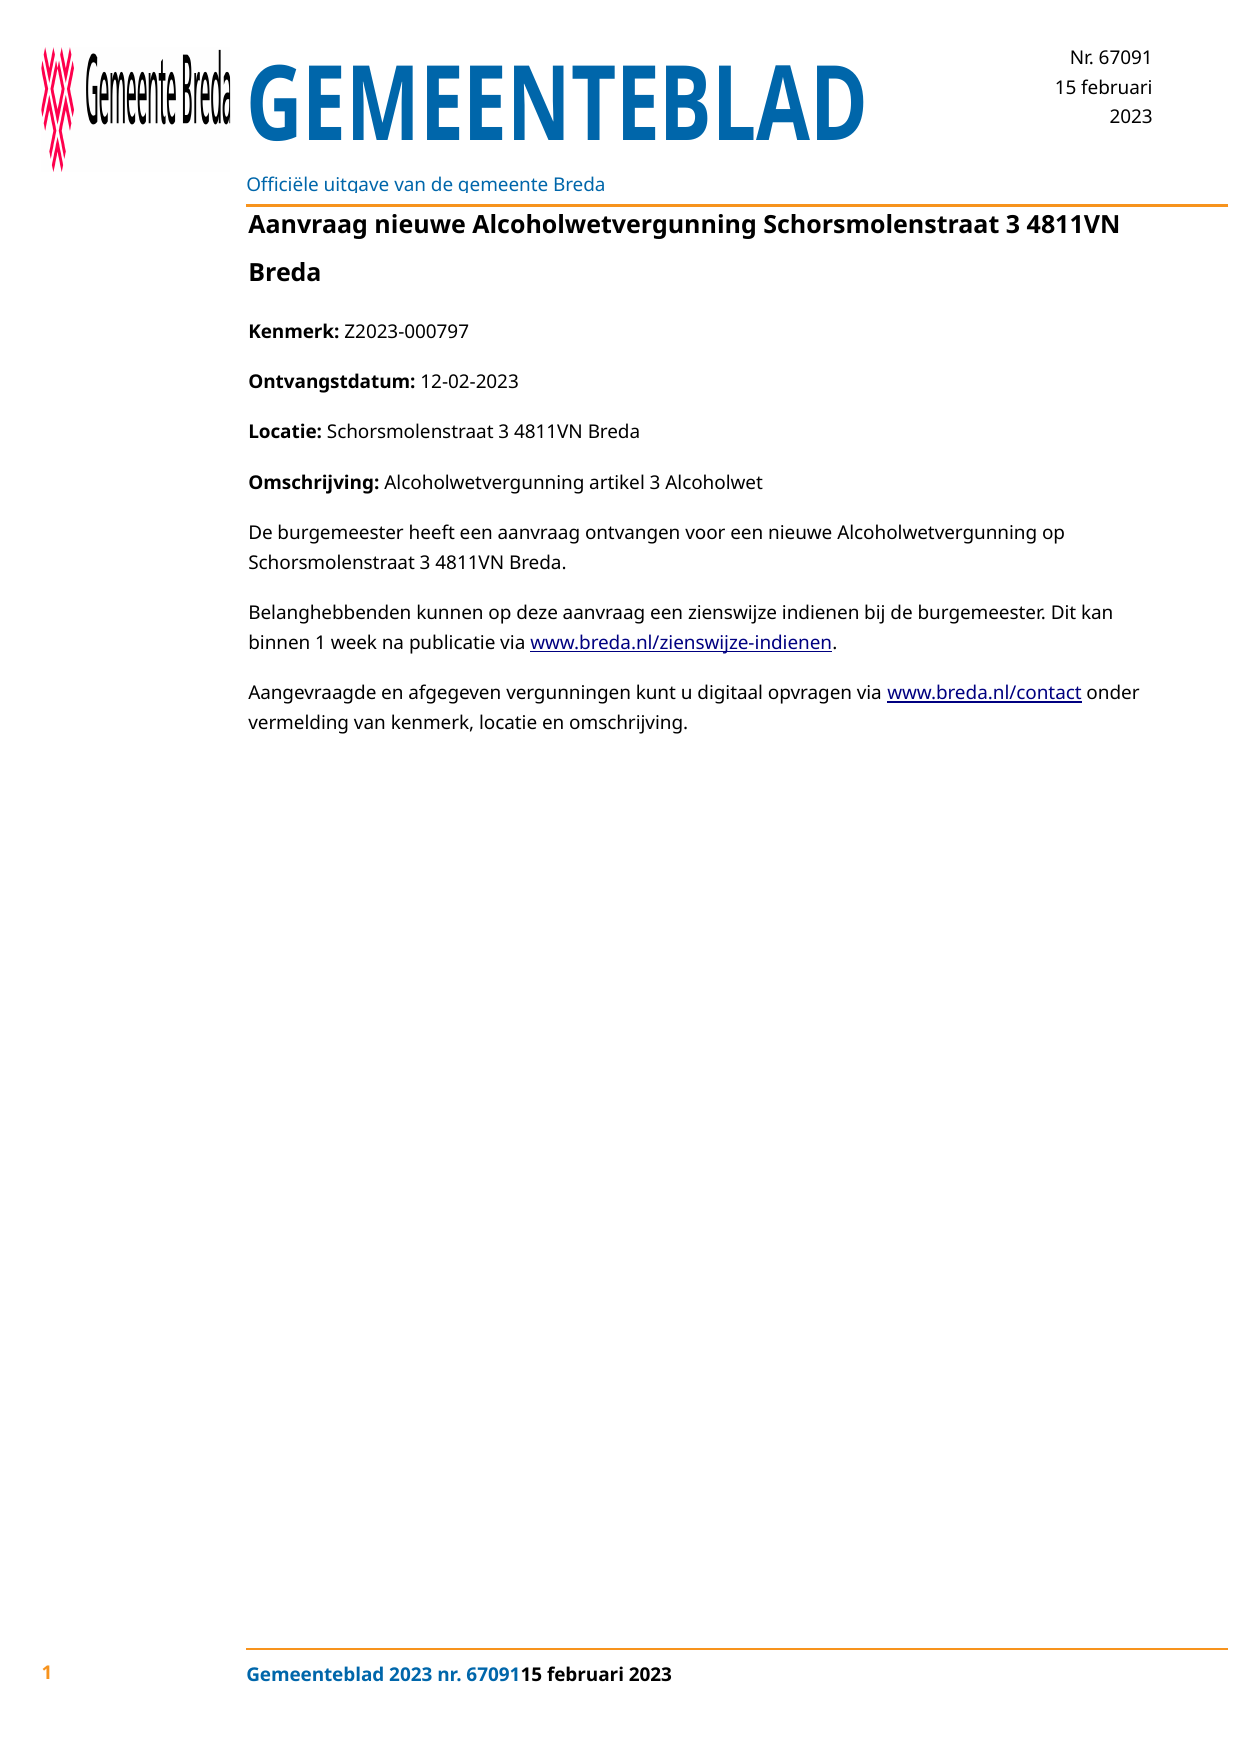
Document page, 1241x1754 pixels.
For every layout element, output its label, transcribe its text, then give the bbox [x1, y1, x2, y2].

text Locatie: Schorsmolenstraat 3 4811VN Breda [248, 419, 1152, 444]
text Omschrijving: Alcoholwetvergunning artikel 3 Alcoholwet [248, 469, 1152, 495]
text De burgemeester heeft een aanvraag ontvangen voor een nieuwe Alcoholwetvergunning op Schorsmolenstraat 3 4811VN Breda. [248, 519, 1152, 575]
text Ontvangstdatum: 12-02-2023 [248, 368, 1152, 394]
text Kenmerk: Z2023-000797 [248, 318, 1152, 344]
text Aanvraag nieuwe Alcoholwetvergunning Schorsmolenstraat 3 4811VN Breda [248, 207, 1152, 288]
text Belanghebbenden kunnen op deze aanvraag een zienswijze indienen bij de burgemeester. Dit kan binnen 1 week na publicatie via www.breda.nl/zienswijze-indienen. [248, 599, 1152, 655]
text Aangevraagde en afgegeven vergunningen kunt u digitaal opvragen via www.breda.nl/contact onder vermelding van kenmerk, locatie en omschrijving. [248, 679, 1152, 735]
picture [41, 47, 231, 172]
